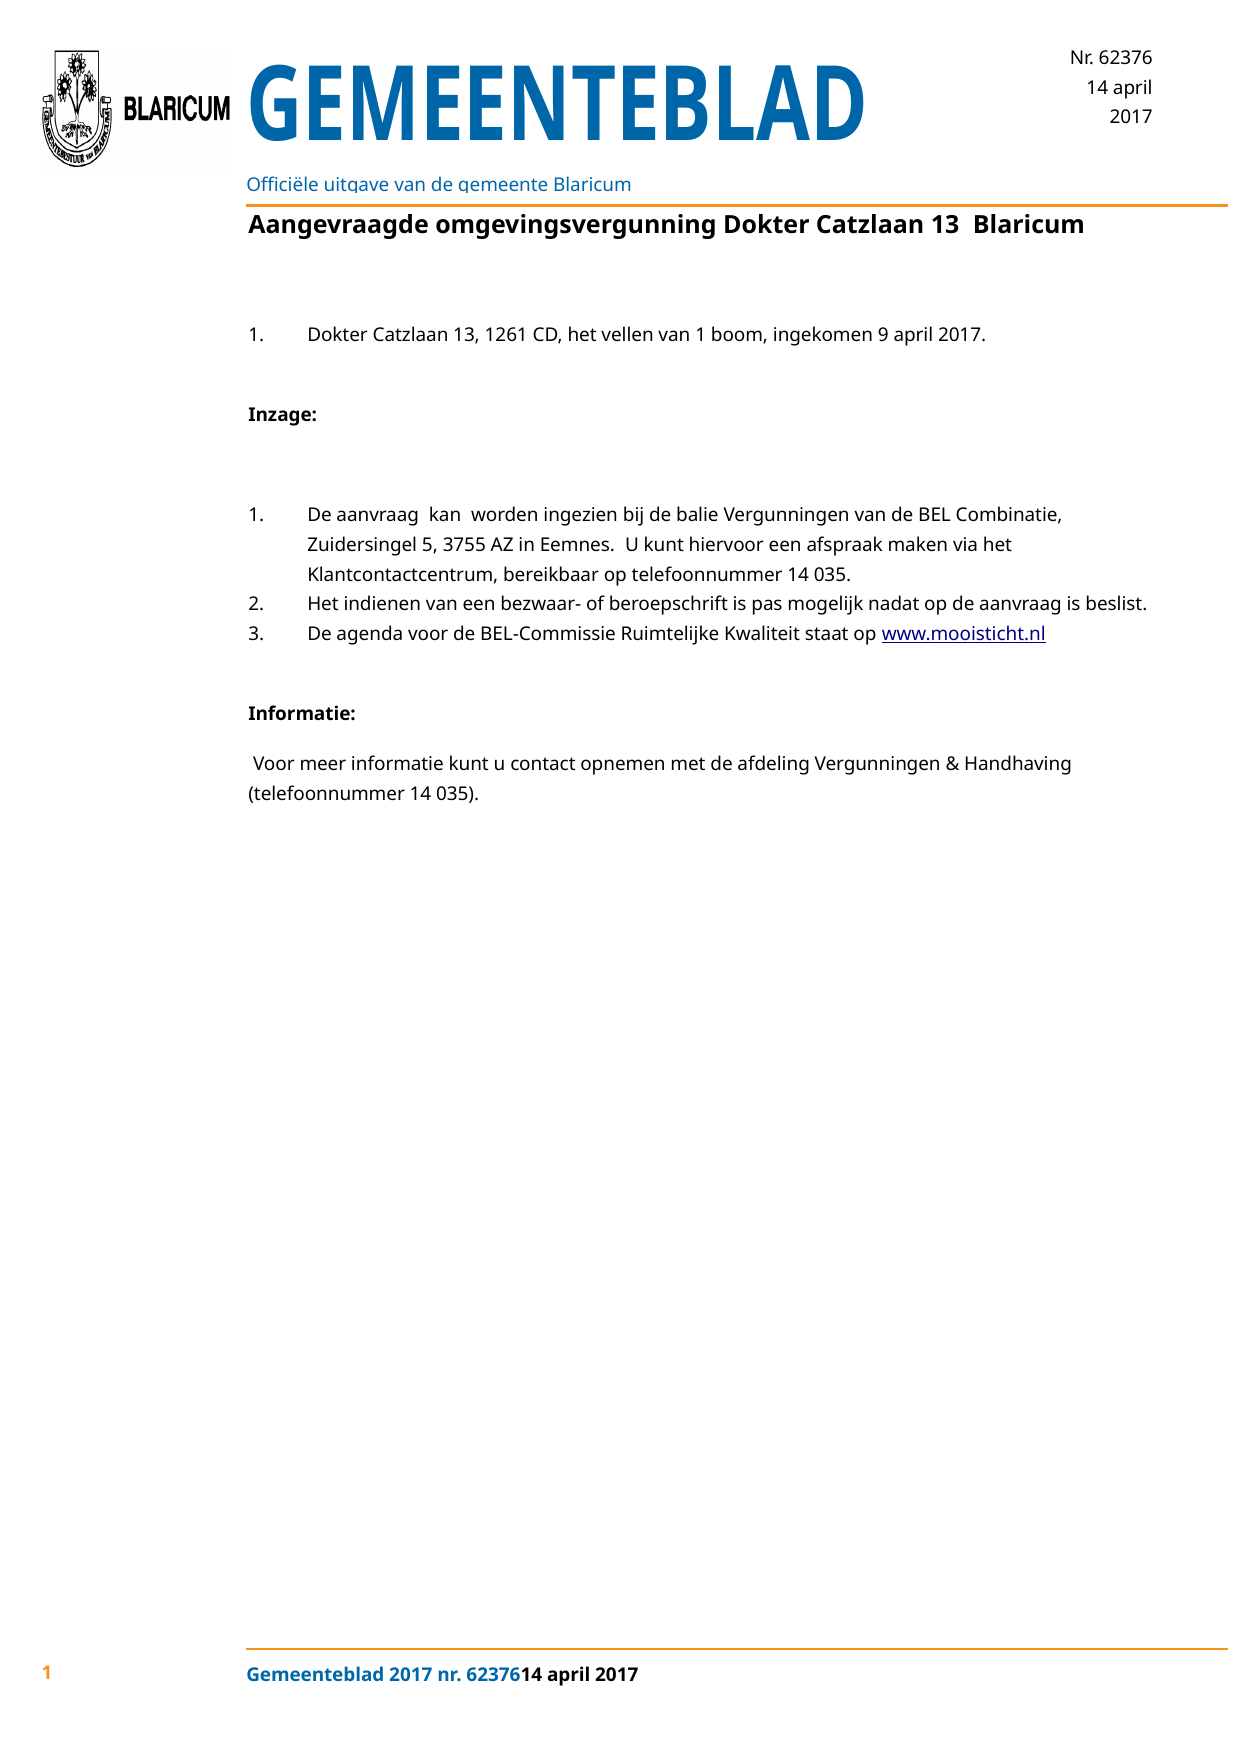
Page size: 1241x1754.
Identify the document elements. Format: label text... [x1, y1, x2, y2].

text Aangevraagde omgevingsvergunning Dokter Catzlaan 13 Blaricum [248, 207, 1152, 241]
list Het indienen van een bezwaar- of beroepschrift is pas mogelijk nadat op de aanvraag is beslist. [248, 590, 1152, 616]
text Voor meer informatie kunt u contact opnemen met de afdeling Vergunningen & Handhaving (telefoonnummer 14 035). [248, 750, 1152, 806]
list De aanvraag kan worden ingezien bij de balie Vergunningen van de BEL Combinatie, Zuidersingel 5, 3755 AZ in Eemnes. U kunt hiervoor een afspraak maken via het Klantcontactcentrum, bereikbaar op telefoonnummer 14 035. [248, 502, 1152, 586]
list De agenda voor de BEL-Commissie Ruimtelijke Kwaliteit staat op www.mooisticht.nl [248, 620, 1152, 646]
text Inzage: [248, 401, 1152, 426]
list Dokter Catzlaan 13, 1261 CD, het vellen van 1 boom, ingekomen 9 april 2017. [248, 321, 1152, 346]
text Informatie: [248, 700, 1152, 726]
picture [41, 47, 231, 172]
